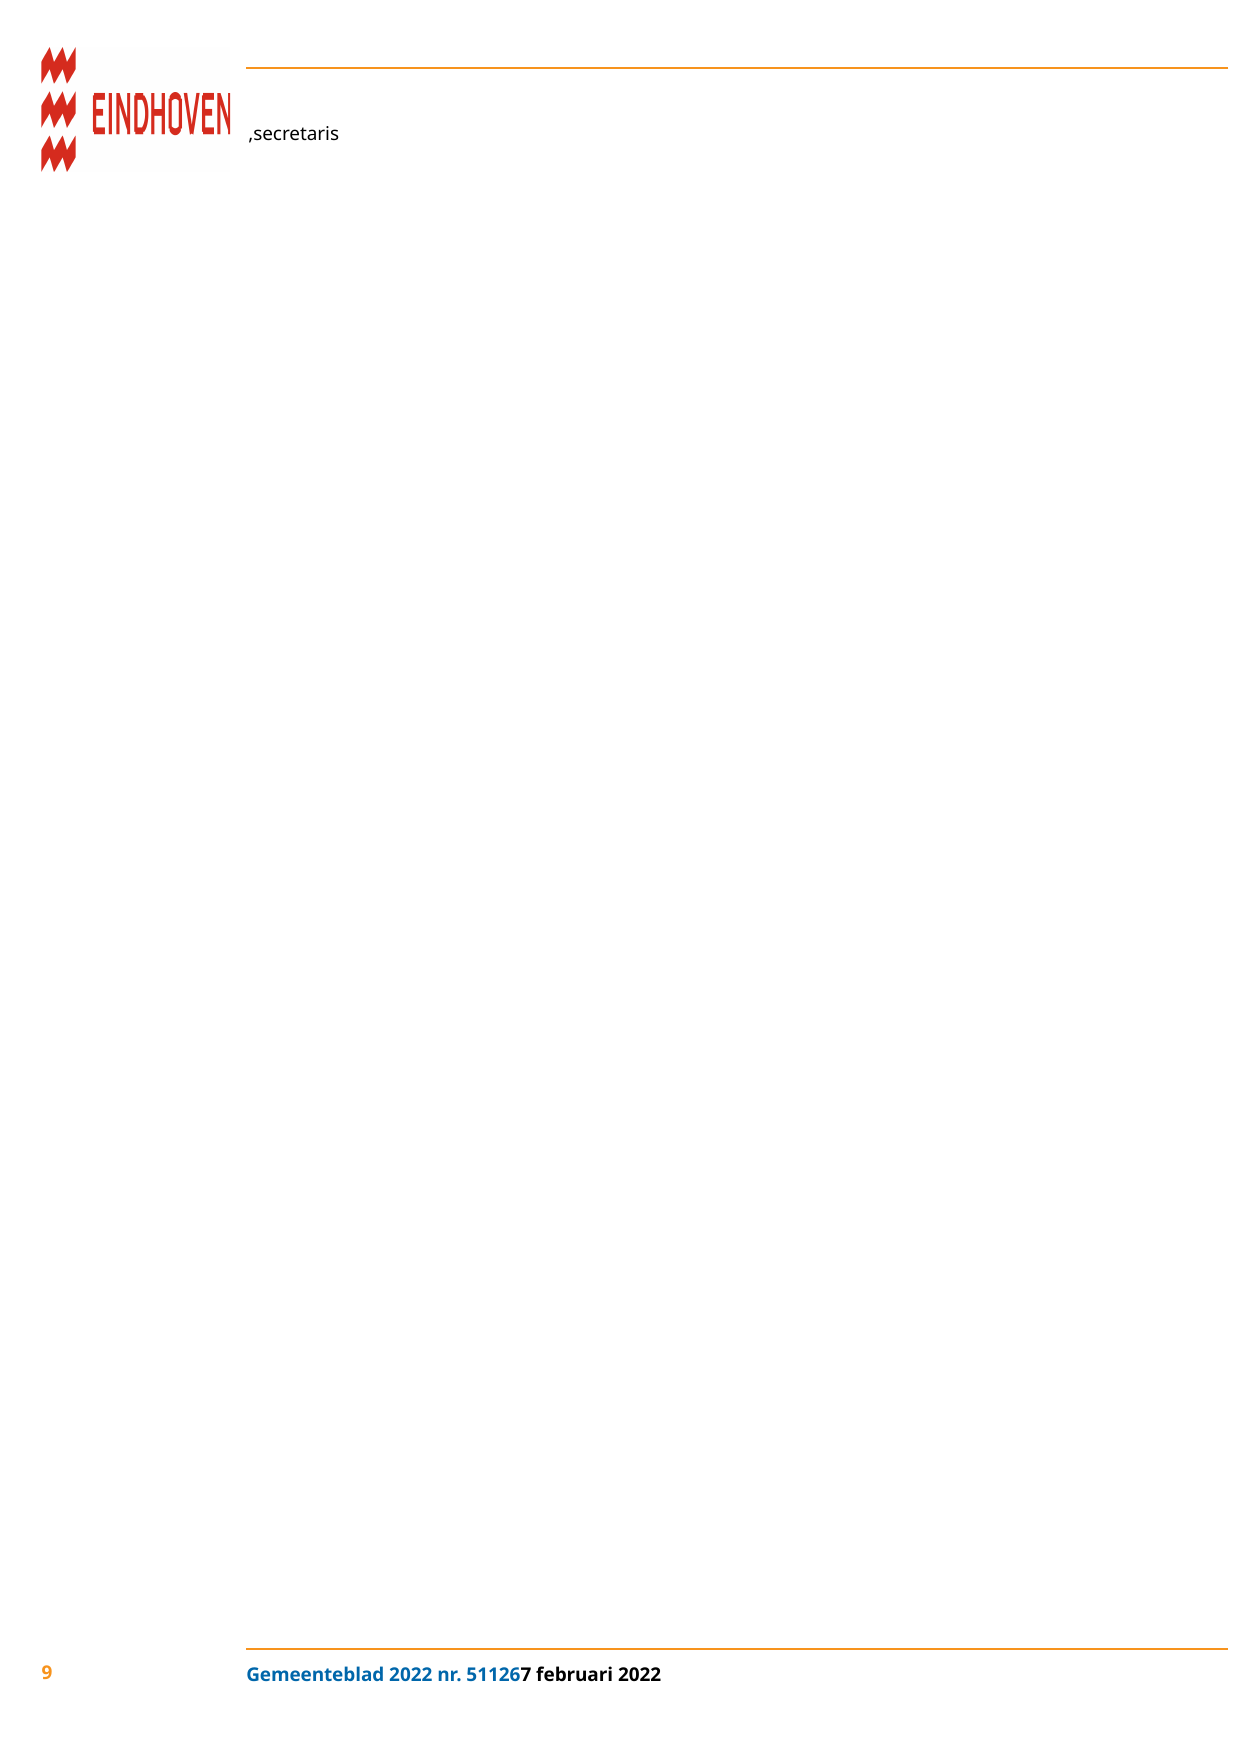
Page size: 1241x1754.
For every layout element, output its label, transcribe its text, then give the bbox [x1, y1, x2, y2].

text ,secretaris [248, 121, 1152, 146]
picture [41, 47, 231, 172]
